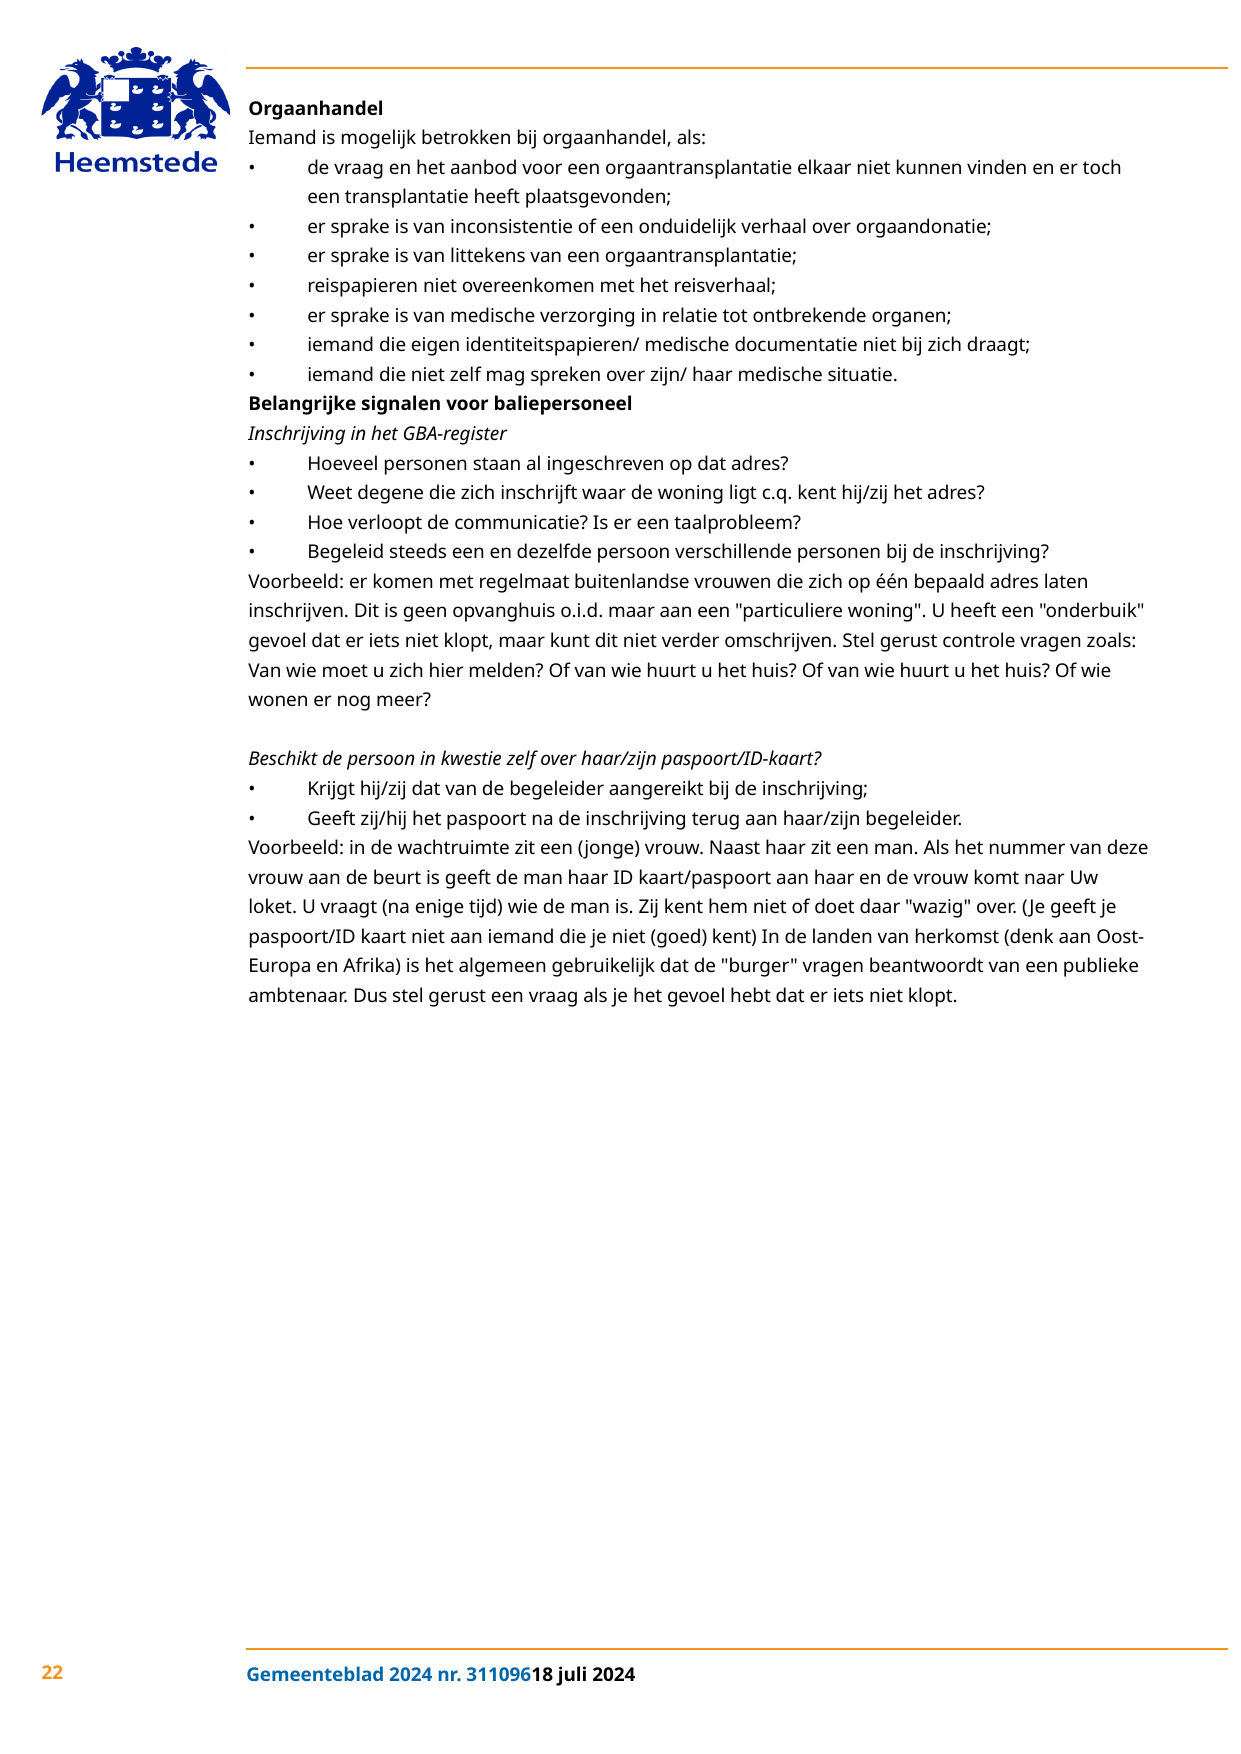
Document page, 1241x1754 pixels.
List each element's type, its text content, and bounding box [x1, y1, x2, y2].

list er sprake is van medische verzorging in relatie tot ontbrekende organen; [248, 302, 1152, 328]
list Hoeveel personen staan al ingeschreven op dat adres? [248, 450, 1152, 476]
text Voorbeeld: er komen met regelmaat buitenlandse vrouwen die zich op één bepaald adres laten inschrijven. Dit is geen opvanghuis o.i.d. maar aan een "particuliere woning". U heeft een "onderbuik" gevoel dat er iets niet klopt, maar kunt dit niet verder omschrijven. Stel gerust controle vragen zoals: Van wie moet u zich hier melden? Of van wie huurt u het huis? Of van wie huurt u het huis? Of wie wonen er nog meer? [248, 568, 1152, 712]
list Weet degene die zich inschrijft waar de woning ligt c.q. kent hij/zij het adres? [248, 479, 1152, 505]
list er sprake is van littekens van een orgaantransplantatie; [248, 243, 1152, 268]
list Hoe verloopt de communicatie? Is er een taalprobleem? [248, 509, 1152, 535]
text Beschikt de persoon in kwestie zelf over haar/zijn paspoort/ID-kaart? [248, 746, 1152, 771]
list Krijgt hij/zij dat van de begeleider aangereikt bij de inschrijving; [248, 775, 1152, 801]
text Iemand is mogelijk betrokken bij orgaanhandel, als: [248, 124, 1152, 150]
list er sprake is van inconsistentie of een onduidelijk verhaal over orgaandonatie; [248, 213, 1152, 239]
text Inschrijving in het GBA-register [248, 420, 1152, 446]
list reispapieren niet overeenkomen met het reisverhaal; [248, 272, 1152, 298]
list Geeft zij/hij het paspoort na de inschrijving terug aan haar/zijn begeleider. [248, 805, 1152, 831]
list de vraag en het aanbod voor een orgaantransplantatie elkaar niet kunnen vinden en er toch een transplantatie heeft plaatsgevonden; [248, 154, 1152, 209]
text Belangrijke signalen voor baliepersoneel [248, 391, 1152, 416]
text Orgaanhandel [248, 95, 1152, 121]
list iemand die eigen identiteitspapieren/ medische documentatie niet bij zich draagt; [248, 331, 1152, 357]
picture [41, 47, 231, 172]
text Voorbeeld: in de wachtruimte zit een (jonge) vrouw. Naast haar zit een man. Als het nummer van deze vrouw aan de beurt is geeft de man haar ID kaart/paspoort aan haar en de vrouw komt naar Uw loket. U vraagt (na enige tijd) wie de man is. Zij kent hem niet of doet daar "wazig" over. (Je geeft je paspoort/ID kaart niet aan iemand die je niet (goed) kent) In de landen van herkomst (denk aan Oost-Europa en Afrika) is het algemeen gebruikelijk dat de "burger" vragen beantwoordt van een publieke ambtenaar. Dus stel gerust een vraag als je het gevoel hebt dat er iets niet klopt. [248, 834, 1152, 1008]
list iemand die niet zelf mag spreken over zijn/ haar medische situatie. [248, 361, 1152, 387]
list Begeleid steeds een en dezelfde persoon verschillende personen bij de inschrijving? [248, 538, 1152, 564]
